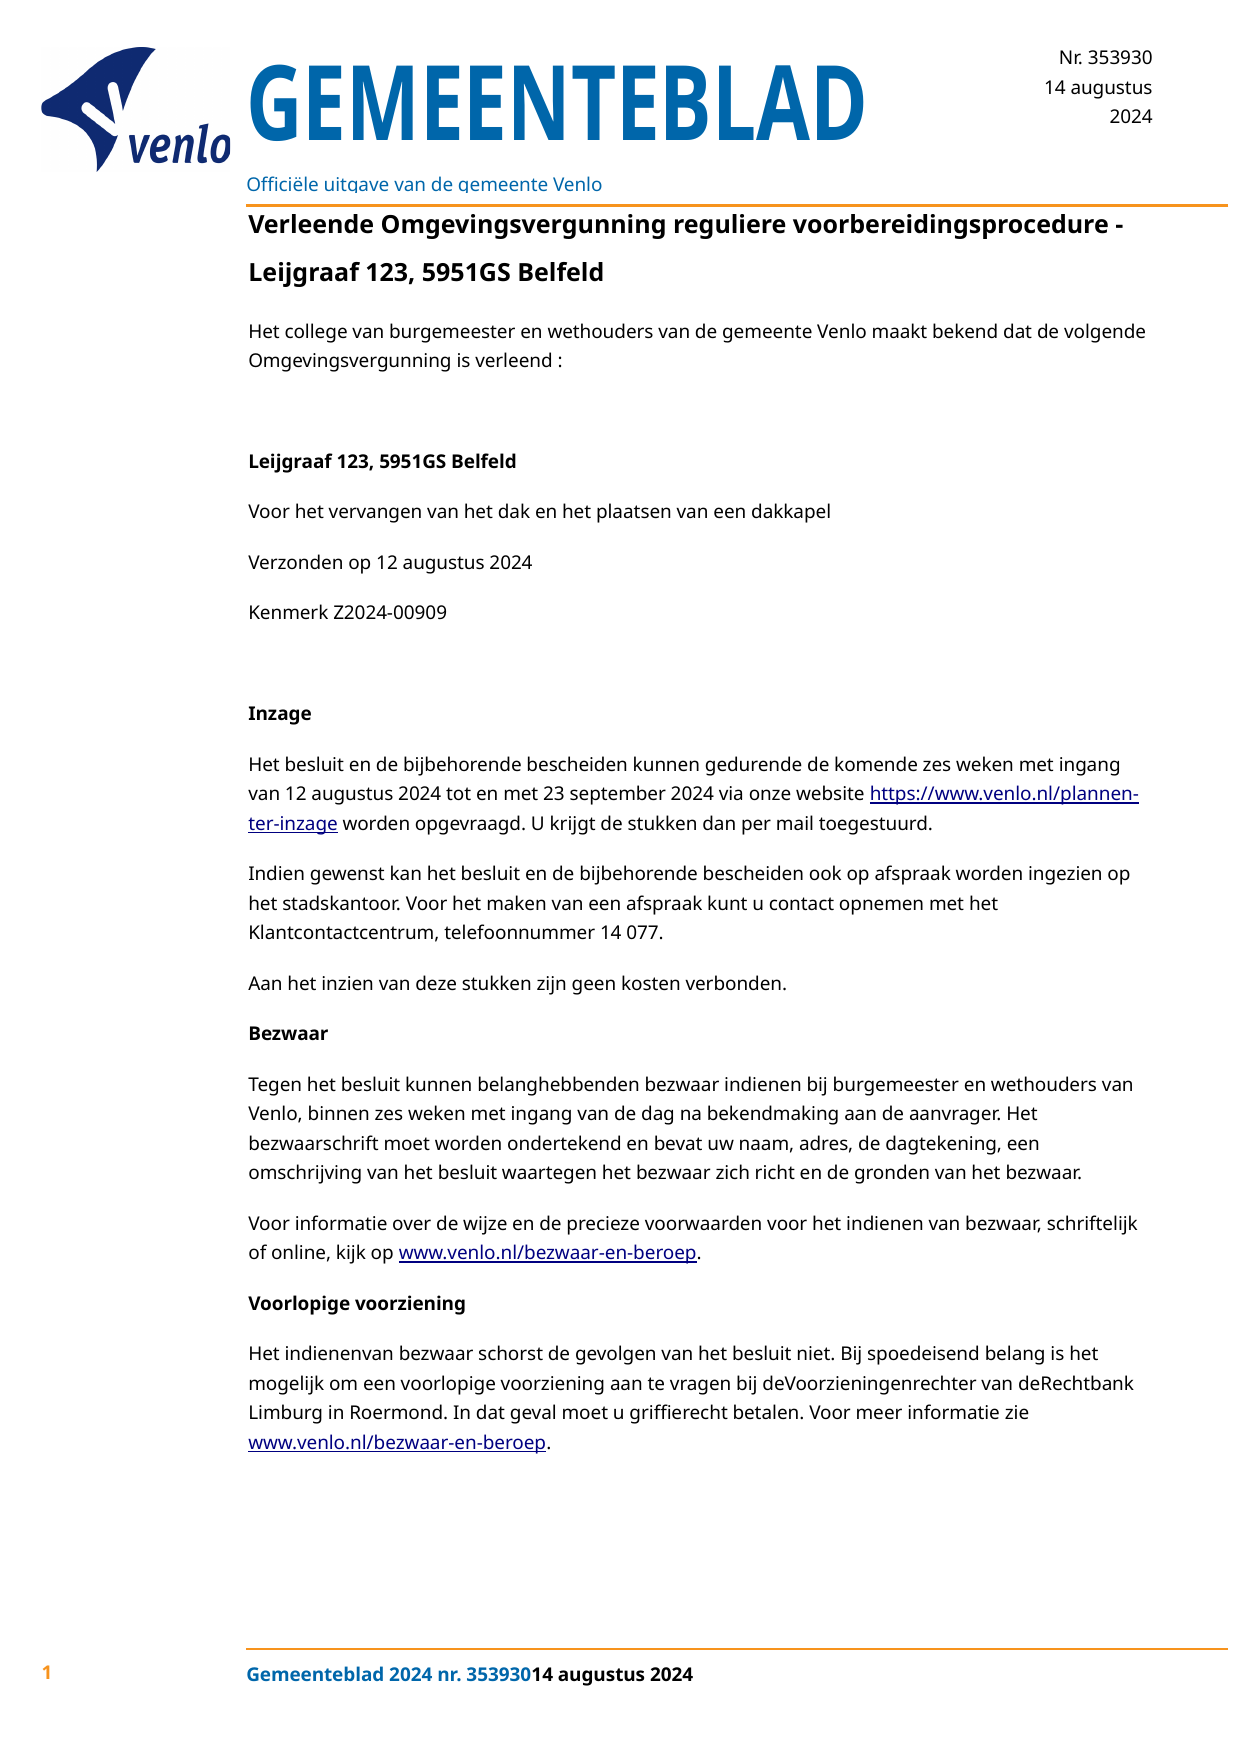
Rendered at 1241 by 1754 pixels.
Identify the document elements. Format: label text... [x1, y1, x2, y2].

text Verleende Omgevingsvergunning reguliere voorbereidingsprocedure - Leijgraaf 123, 5951GS Belfeld [248, 207, 1152, 288]
picture [41, 47, 231, 172]
text Bezwaar [248, 1020, 1152, 1046]
text Indien gewenst kan het besluit en de bijbehorende bescheiden ook op afspraak worden ingezien op het stadskantoor. Voor het maken van een afspraak kunt u contact opnemen met het Klantcontactcentrum, telefoonnummer 14 077. [248, 860, 1152, 945]
text Voorlopige voorziening [248, 1290, 1152, 1316]
text Het besluit en de bijbehorende bescheiden kunnen gedurende de komende zes weken met ingang van 12 augustus 2024 tot en met 23 september 2024 via onze website https://www.venlo.nl/plannen-ter-inzage worden opgevraagd. U krijgt de stukken dan per mail toegestuurd. [248, 751, 1152, 836]
text Leijgraaf 123, 5951GS Belfeld [248, 448, 1152, 474]
text Het indienenvan bezwaar schorst de gevolgen van het besluit niet. Bij spoedeisend belang is het mogelijk om een voorlopige voorziening aan te vragen bij deVoorzieningenrechter van deRechtbank Limburg in Roermond. In dat geval moet u griffierecht betalen. Voor meer informatie zie www.venlo.nl/bezwaar-en-beroep. [248, 1340, 1152, 1455]
text Inzage [248, 700, 1152, 726]
text Verzonden op 12 augustus 2024 [248, 549, 1152, 575]
text Het college van burgemeester en wethouders van de gemeente Venlo maakt bekend dat de volgende Omgevingsvergunning is verleend : [248, 318, 1152, 373]
text Kenmerk Z2024-00909 [248, 599, 1152, 625]
text Aan het inzien van deze stukken zijn geen kosten verbonden. [248, 970, 1152, 996]
text Tegen het besluit kunnen belanghebbenden bezwaar indienen bij burgemeester en wethouders van Venlo, binnen zes weken met ingang van de dag na bekendmaking aan de aanvrager. Het bezwaarschrift moet worden ondertekend en bevat uw naam, adres, de dagtekening, een omschrijving van het besluit waartegen het bezwaar zich richt en de gronden van het bezwaar. [248, 1071, 1152, 1185]
text Voor het vervangen van het dak en het plaatsen van een dakkapel [248, 499, 1152, 524]
text Voor informatie over de wijze en de precieze voorwaarden voor het indienen van bezwaar, schriftelijk of online, kijk op www.venlo.nl/bezwaar-en-beroep. [248, 1210, 1152, 1265]
